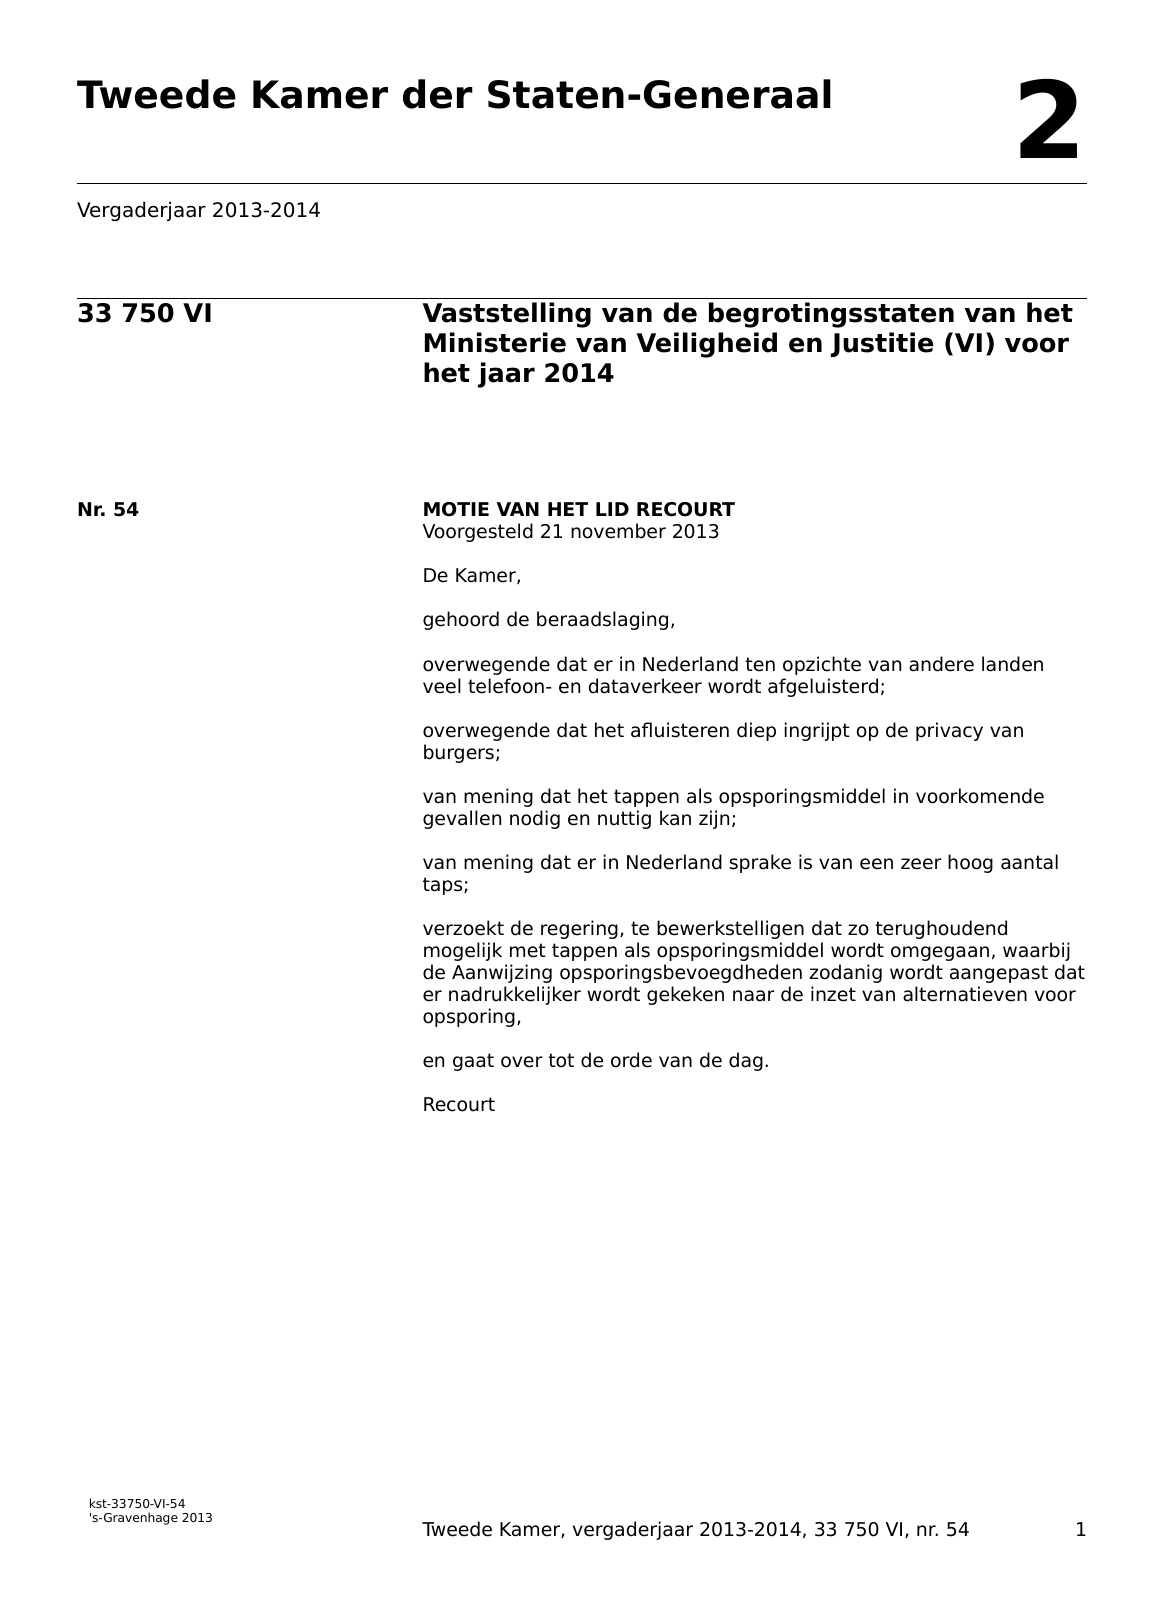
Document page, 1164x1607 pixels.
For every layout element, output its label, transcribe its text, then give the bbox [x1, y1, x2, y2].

table_header Tweede Kamer der Staten-Generaal [77, 59, 886, 183]
text De Kamer, [422, 565, 1087, 587]
text 's-Gravenhage 2013 [88, 1511, 323, 1525]
text overwegende dat het afluisteren diep ingrijpt op de privacy van burgers; [422, 720, 1087, 764]
subtitle Nr. 54 MOTIE VAN HET LID RECOURT [77, 499, 1087, 521]
text kst-33750-VI-54 [88, 1497, 323, 1511]
table_cell Vergaderjaar 2013-2014 [77, 184, 1087, 298]
text Voorgesteld 21 november 2013 [422, 521, 1087, 543]
text gehoord de beraadslaging, [422, 609, 1087, 631]
text Recourt [422, 1094, 1087, 1116]
text van mening dat het tappen als opsporingsmiddel in voorkomende gevallen nodig en nuttig kan zijn; [422, 786, 1087, 830]
text verzoekt de regering, te bewerkstelligen dat zo terughoudend mogelijk met tappen als opsporingsmiddel wordt omgegaan, waarbij de Aanwijzing opsporingsbevoegdheden zodanig wordt aangepast dat er nadrukkelijker wordt gekeken naar de inzet van alternatieven voor opsporing, [422, 918, 1087, 1028]
text en gaat over tot de orde van de dag. [422, 1050, 1087, 1072]
text overwegende dat er in Nederland ten opzichte van andere landen veel telefoon- en dataverkeer wordt afgeluisterd; [422, 653, 1087, 697]
table_header 2 [886, 59, 1087, 183]
text van mening dat er in Nederland sprake is van een zeer hoog aantal taps; [422, 852, 1087, 896]
subtitle 33 750 VI Vaststelling van de begrotingsstaten van het Ministerie van Veiligheid en Justitie (VI) voor het jaar 2014 [77, 299, 1087, 388]
